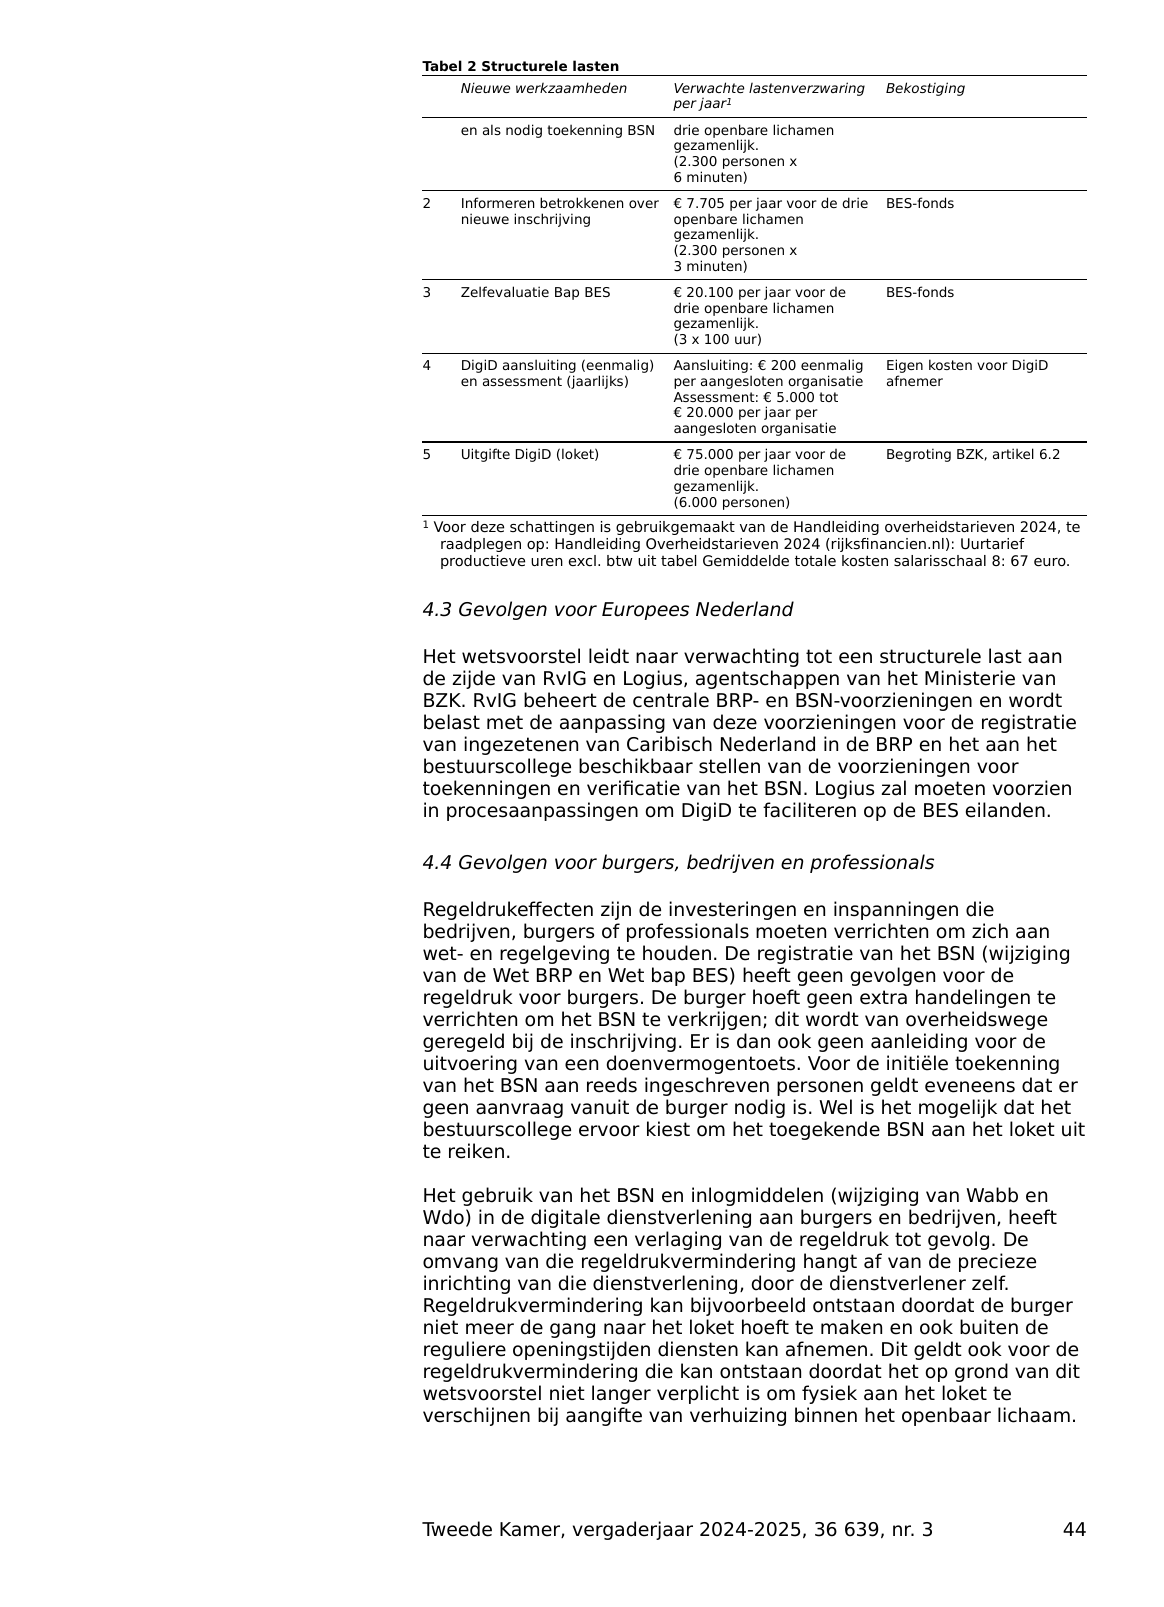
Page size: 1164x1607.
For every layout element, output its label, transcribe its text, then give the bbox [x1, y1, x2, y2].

table_cell [880, 118, 1087, 190]
table_cell [422, 118, 455, 190]
table_cell Begroting BZK, artikel 6.2 [880, 443, 1087, 515]
table_cell Zelfevaluatie Bap BES [455, 280, 667, 352]
table_header Tabel 2 Structurele lasten [422, 59, 1087, 75]
table_cell Informeren betrokkenen over nieuwe inschrijving [455, 191, 667, 279]
text Het wetsvoorstel leidt naar verwachting tot een structurele last aan de zijde van RvIG en Logius, agentschappen van het Ministerie van BZK. RvIG beheert de centrale BRP- en BSN-voorzieningen en wordt belast met de aanpassing van deze voorzieningen voor de registratie van ingezetenen van Caribisch Nederland in de BRP en het aan het bestuurscollege beschikbaar stellen van de voorzieningen voor toekenningen en verificatie van het BSN. Logius zal moeten voorzien in procesaanpassingen om DigiD te faciliteren op de BES eilanden. [422, 646, 1087, 822]
table_cell 4 [422, 354, 455, 441]
table_cell € 75.000 per jaar voor de drie openbare lichamen gezamenlijk. (6.000 personen) [667, 443, 880, 515]
table_cell BES-fonds [880, 191, 1087, 279]
table_cell drie openbare lichamen gezamenlijk. (2.300 personen x 6 minuten) [667, 118, 880, 190]
table_cell Aansluiting: € 200 eenmalig per aangesloten organisatie Assessment: € 5.000 tot € 20.000 per jaar per aangesloten organisatie [667, 354, 880, 441]
table_cell 5 [422, 443, 455, 515]
table_cell € 7.705 per jaar voor de drie openbare lichamen gezamenlijk. (2.300 personen x 3 minuten) [667, 191, 880, 279]
table_cell [422, 76, 455, 117]
table_cell Nieuwe werkzaamheden [455, 76, 667, 117]
text Het gebruik van het BSN en inlogmiddelen (wijziging van Wabb en Wdo) in de digitale dienstverlening aan burgers en bedrijven, heeft naar verwachting een verlaging van de regeldruk tot gevolg. De omvang van die regeldrukvermindering hangt af van de precieze inrichting van die dienstverlening, door de dienstverlener zelf. Regeldrukvermindering kan bijvoorbeeld ontstaan doordat de burger niet meer de gang naar het loket hoeft te maken en ook buiten de reguliere openingstijden diensten kan afnemen. Dit geldt ook voor de regeldrukvermindering die kan ontstaan doordat het op grond van dit wetsvoorstel niet langer verplicht is om fysiek aan het loket te verschijnen bij aangifte van verhuizing binnen het openbaar lichaam. [422, 1185, 1087, 1427]
subtitle 4.4 Gevolgen voor burgers, bedrijven en professionals [422, 852, 1087, 874]
table_cell 3 [422, 280, 455, 352]
table_cell € 20.100 per jaar voor de drie openbare lichamen gezamenlijk. (3 x 100 uur) [667, 280, 880, 352]
table_cell 1 Voor deze schattingen is gebruikgemaakt van de Handleiding overheidstarieven 2024, te raadplegen op: Handleiding Overheidstarieven 2024 (rijksfinancien.nl): Uurtarief productieve uren excl. btw uit tabel Gemiddelde totale kosten salarisschaal 8: 67 euro. [422, 516, 1087, 569]
table_cell DigiD aansluiting (eenmalig) en assessment (jaarlijks) [455, 354, 667, 441]
table_cell Uitgifte DigiD (loket) [455, 443, 667, 515]
table_cell Verwachte lastenverzwaring per jaar1 [667, 76, 880, 117]
table_cell Bekostiging [880, 76, 1087, 117]
text Regeldrukeffecten zijn de investeringen en inspanningen die bedrijven, burgers of professionals moeten verrichten om zich aan wet- en regelgeving te houden. De registratie van het BSN (wijziging van de Wet BRP en Wet bap BES) heeft geen gevolgen voor de regeldruk voor burgers. De burger hoeft geen extra handelingen te verrichten om het BSN te verkrijgen; dit wordt van overheidswege geregeld bij de inschrijving. Er is dan ook geen aanleiding voor de uitvoering van een doenvermogentoets. Voor de initiële toekenning van het BSN aan reeds ingeschreven personen geldt eveneens dat er geen aanvraag vanuit de burger nodig is. Wel is het mogelijk dat het bestuurscollege ervoor kiest om het toegekende BSN aan het loket uit te reiken. [422, 899, 1087, 1163]
subtitle 4.3 Gevolgen voor Europees Nederland [422, 599, 1087, 621]
table_cell BES-fonds [880, 280, 1087, 352]
table_cell Eigen kosten voor DigiD afnemer [880, 354, 1087, 441]
table_cell en als nodig toekenning BSN [455, 118, 667, 190]
table_cell 2 [422, 191, 455, 279]
